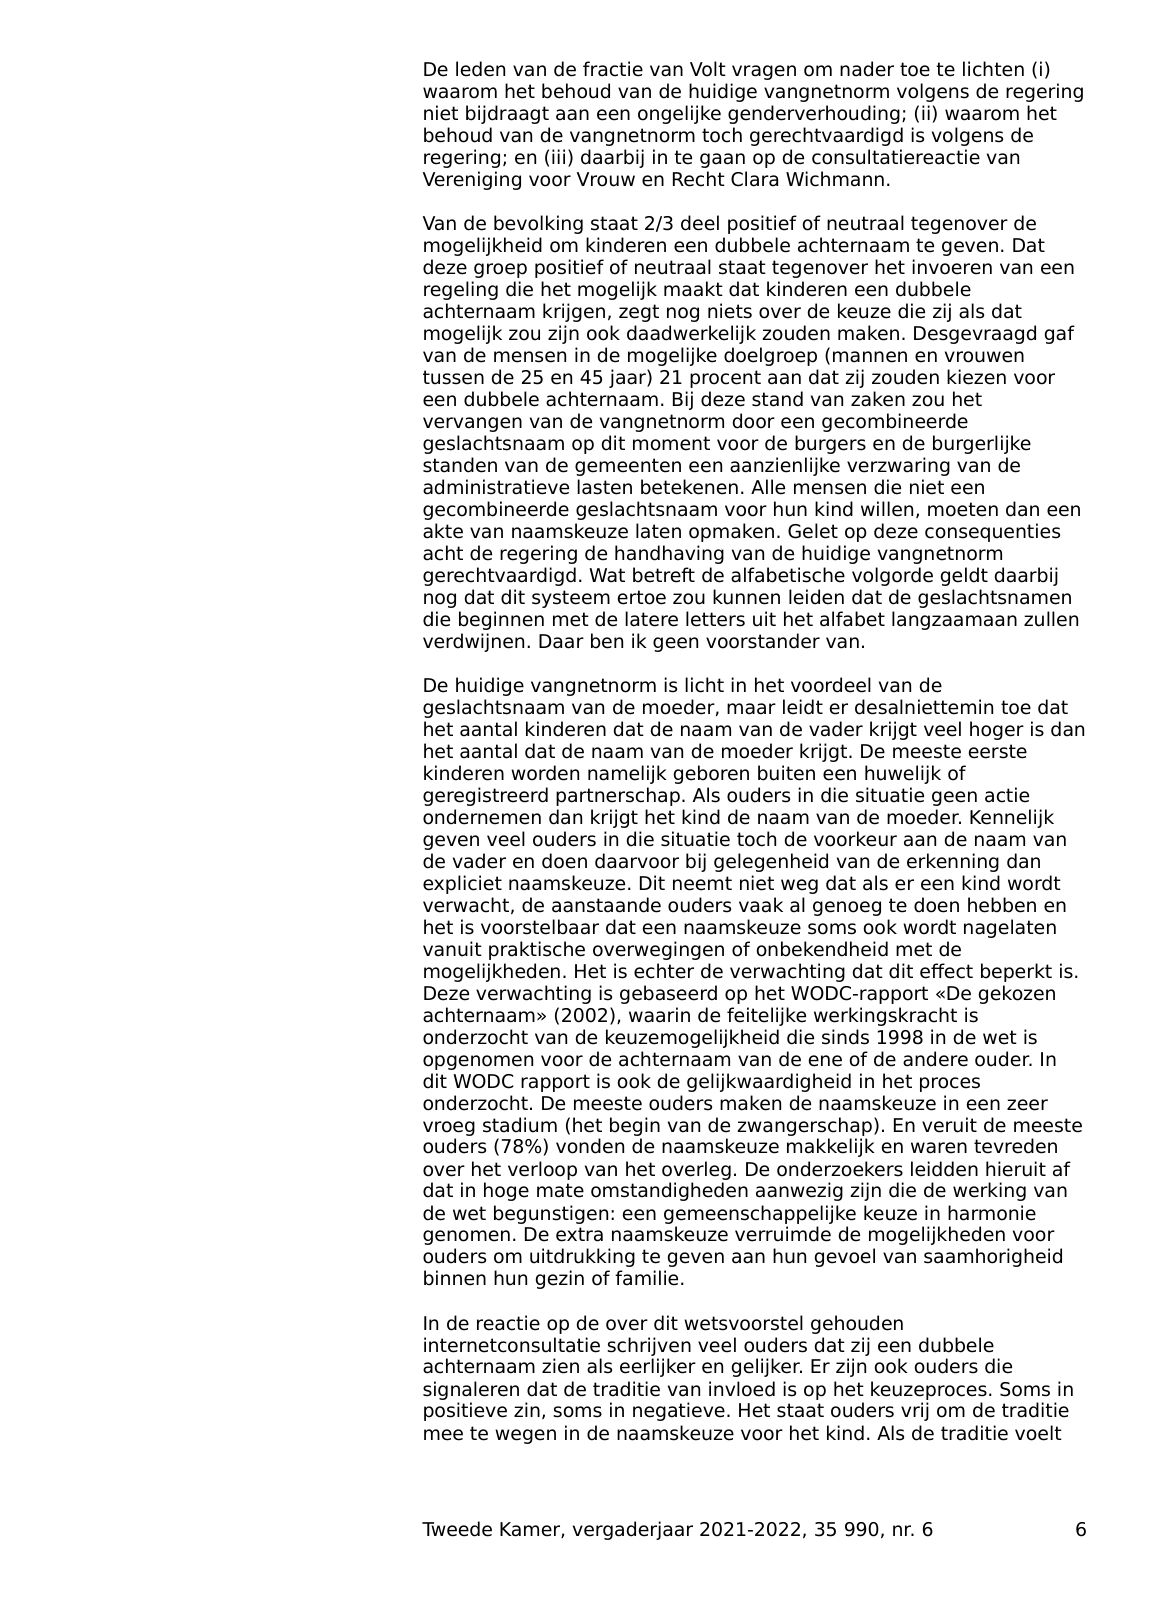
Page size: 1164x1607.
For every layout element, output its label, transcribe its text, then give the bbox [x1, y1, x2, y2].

text De leden van de fractie van Volt vragen om nader toe te lichten (i) waarom het behoud van de huidige vangnetnorm volgens de regering niet bijdraagt aan een ongelijke genderverhouding; (ii) waarom het behoud van de vangnetnorm toch gerechtvaardigd is volgens de regering; en (iii) daarbij in te gaan op de consultatiereactie van Vereniging voor Vrouw en Recht Clara Wichmann. [422, 59, 1087, 191]
text Van de bevolking staat 2/3 deel positief of neutraal tegenover de mogelijkheid om kinderen een dubbele achternaam te geven. Dat deze groep positief of neutraal staat tegenover het invoeren van een regeling die het mogelijk maakt dat kinderen een dubbele achternaam krijgen, zegt nog niets over de keuze die zij als dat mogelijk zou zijn ook daadwerkelijk zouden maken. Desgevraagd gaf van de mensen in de mogelijke doelgroep (mannen en vrouwen tussen de 25 en 45 jaar) 21 procent aan dat zij zouden kiezen voor een dubbele achternaam. Bij deze stand van zaken zou het vervangen van de vangnetnorm door een gecombineerde geslachtsnaam op dit moment voor de burgers en de burgerlijke standen van de gemeenten een aanzienlijke verzwaring van de administratieve lasten betekenen. Alle mensen die niet een gecombineerde geslachtsnaam voor hun kind willen, moeten dan een akte van naamskeuze laten opmaken. Gelet op deze consequenties acht de regering de handhaving van de huidige vangnetnorm gerechtvaardigd. Wat betreft de alfabetische volgorde geldt daarbij nog dat dit systeem ertoe zou kunnen leiden dat de geslachtsnamen die beginnen met de latere letters uit het alfabet langzaamaan zullen verdwijnen. Daar ben ik geen voorstander van. [422, 213, 1087, 653]
text In de reactie op de over dit wetsvoorstel gehouden internetconsultatie schrijven veel ouders dat zij een dubbele achternaam zien als eerlijker en gelijker. Er zijn ook ouders die signaleren dat de traditie van invloed is op het keuzeproces. Soms in positieve zin, soms in negatieve. Het staat ouders vrij om de traditie mee te wegen in de naamskeuze voor het kind. Als de traditie voelt [422, 1312, 1087, 1444]
text De huidige vangnetnorm is licht in het voordeel van de geslachtsnaam van de moeder, maar leidt er desalniettemin toe dat het aantal kinderen dat de naam van de vader krijgt veel hoger is dan het aantal dat de naam van de moeder krijgt. De meeste eerste kinderen worden namelijk geboren buiten een huwelijk of geregistreerd partnerschap. Als ouders in die situatie geen actie ondernemen dan krijgt het kind de naam van de moeder. Kennelijk geven veel ouders in die situatie toch de voorkeur aan de naam van de vader en doen daarvoor bij gelegenheid van de erkenning dan expliciet naamskeuze. Dit neemt niet weg dat als er een kind wordt verwacht, de aanstaande ouders vaak al genoeg te doen hebben en het is voorstelbaar dat een naamskeuze soms ook wordt nagelaten vanuit praktische overwegingen of onbekendheid met de mogelijkheden. Het is echter de verwachting dat dit effect beperkt is. Deze verwachting is gebaseerd op het WODC-rapport «De gekozen achternaam» (2002), waarin de feitelijke werkingskracht is onderzocht van de keuzemogelijkheid die sinds 1998 in de wet is opgenomen voor de achternaam van de ene of de andere ouder. In dit WODC rapport is ook de gelijkwaardigheid in het proces onderzocht. De meeste ouders maken de naamskeuze in een zeer vroeg stadium (het begin van de zwangerschap). En veruit de meeste ouders (78%) vonden de naamskeuze makkelijk en waren tevreden over het verloop van het overleg. De onderzoekers leidden hieruit af dat in hoge mate omstandigheden aanwezig zijn die de werking van de wet begunstigen: een gemeenschappelijke keuze in harmonie genomen. De extra naamskeuze verruimde de mogelijkheden voor ouders om uitdrukking te geven aan hun gevoel van saamhorigheid binnen hun gezin of familie. [422, 675, 1087, 1290]
